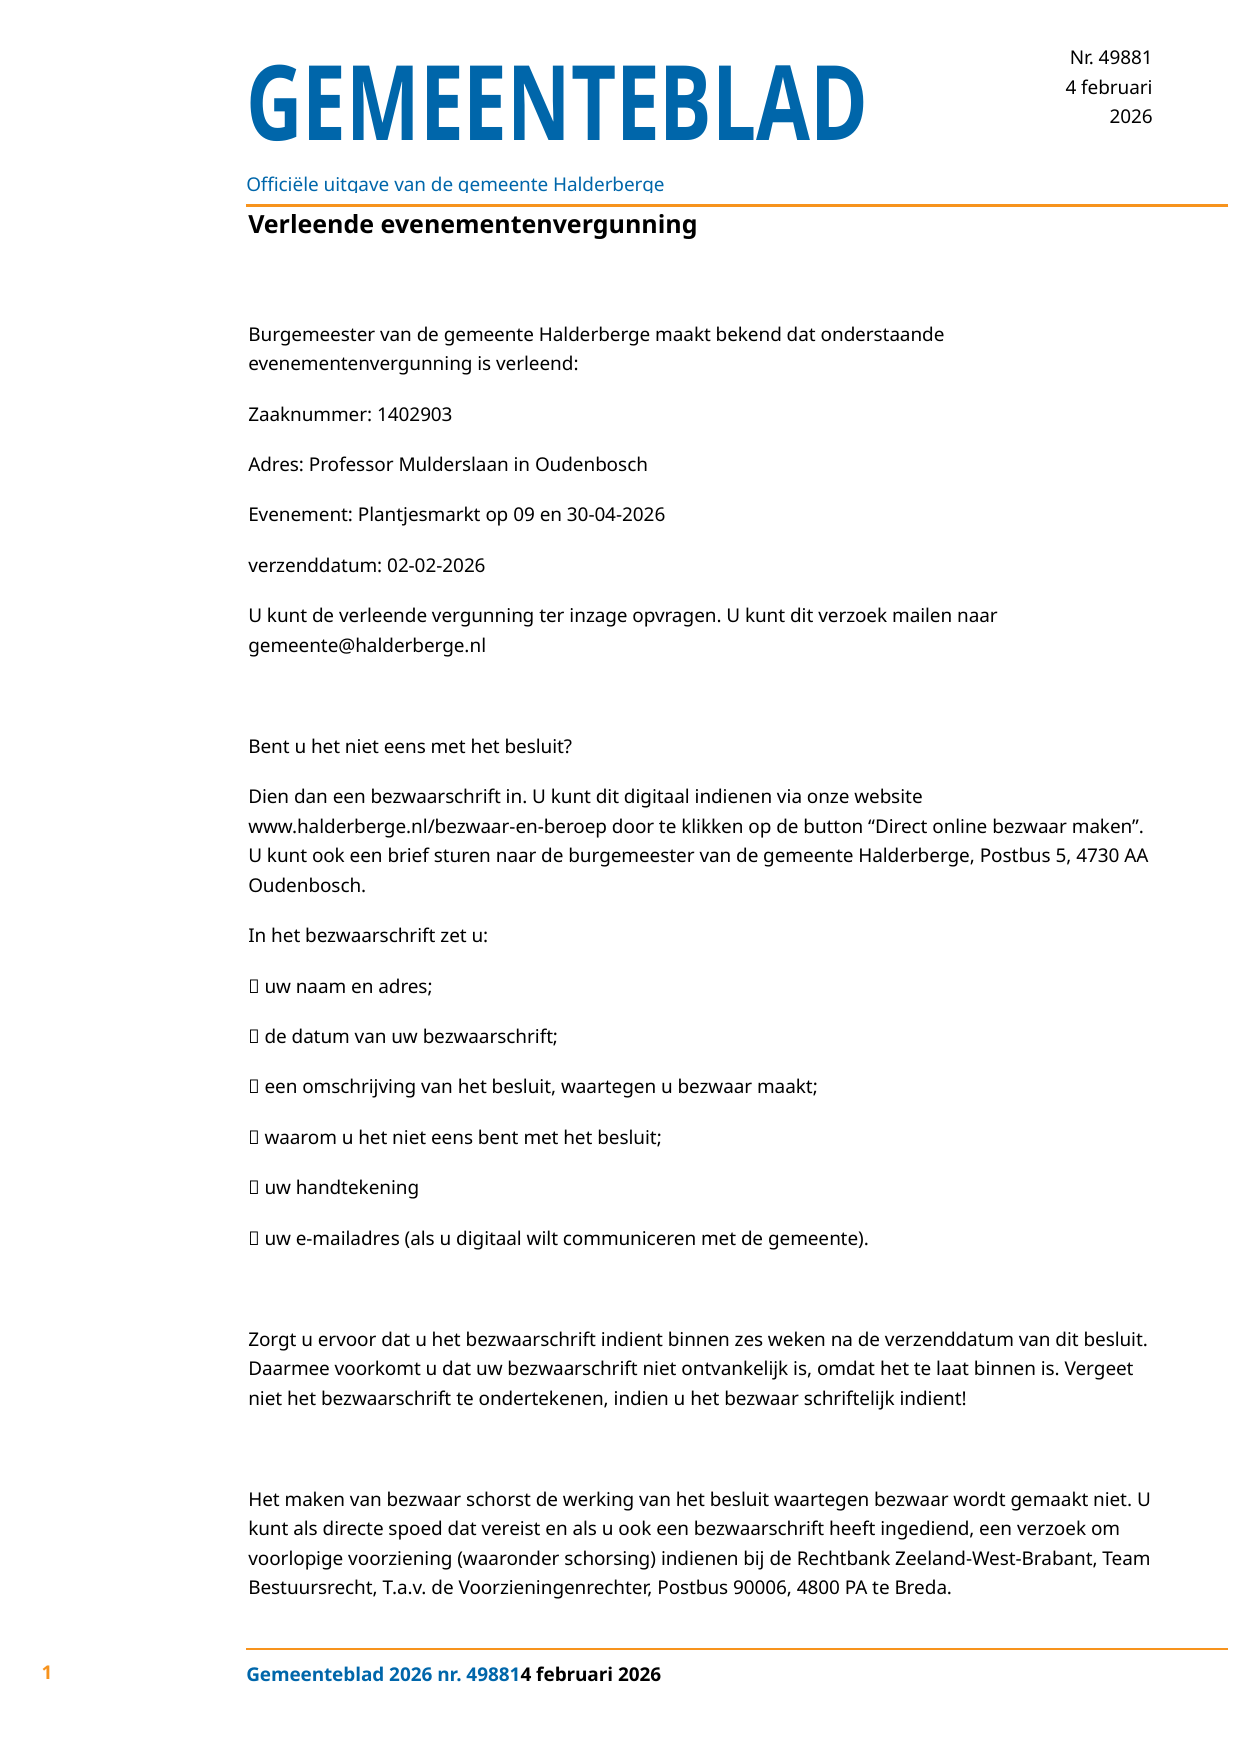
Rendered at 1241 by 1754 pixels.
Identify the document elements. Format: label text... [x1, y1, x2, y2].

text  uw naam en adres; [248, 973, 1152, 998]
text Adres: Professor Mulderslaan in Oudenbosch [248, 451, 1152, 477]
text Het maken van bezwaar schorst de werking van het besluit waartegen bezwaar wordt gemaakt niet. U kunt als directe spoed dat vereist en als u ook een bezwaarschrift heeft ingediend, een verzoek om voorlopige voorziening (waaronder schorsing) indienen bij de Rechtbank Zeeland-West-Brabant, Team Bestuursrecht, T.a.v. de Voorzieningenrechter, Postbus 90006, 4800 PA te Breda. [248, 1486, 1152, 1600]
text Burgemeester van de gemeente Halderberge maakt bekend dat onderstaande evenementenvergunning is verleend: [248, 321, 1152, 376]
text  uw e-mailadres (als u digitaal wilt communiceren met de gemeente). [248, 1225, 1152, 1251]
text Verleende evenementenvergunning [248, 207, 1152, 241]
picture [41, 47, 231, 172]
text  waarom u het niet eens bent met het besluit; [248, 1124, 1152, 1150]
text Zorgt u ervoor dat u het bezwaarschrift indient binnen zes weken na de verzenddatum van dit besluit. Daarmee voorkomt u dat uw bezwaarschrift niet ontvankelijk is, omdat het te laat binnen is. Vergeet niet het bezwaarschrift te ondertekenen, indien u het bezwaar schriftelijk indient! [248, 1326, 1152, 1411]
text Zaaknummer: 1402903 [248, 401, 1152, 426]
text Evenement: Plantjesmarkt op 09 en 30-04-2026 [248, 502, 1152, 527]
text  uw handtekening [248, 1174, 1152, 1200]
text Bent u het niet eens met het besluit? [248, 733, 1152, 758]
text verzenddatum: 02-02-2026 [248, 552, 1152, 578]
text  een omschrijving van het besluit, waartegen u bezwaar maakt; [248, 1074, 1152, 1099]
text Dien dan een bezwaarschrift in. U kunt dit digitaal indienen via onze website www.halderberge.nl/bezwaar-en-beroep door te klikken op de button “Direct online bezwaar maken”. U kunt ook een brief sturen naar de burgemeester van de gemeente Halderberge, Postbus 5, 4730 AA Oudenbosch. [248, 783, 1152, 898]
text U kunt de verleende vergunning ter inzage opvragen. U kunt dit verzoek mailen naar gemeente@halderberge.nl [248, 602, 1152, 658]
text  de datum van uw bezwaarschrift; [248, 1023, 1152, 1049]
text In het bezwaarschrift zet u: [248, 922, 1152, 948]
